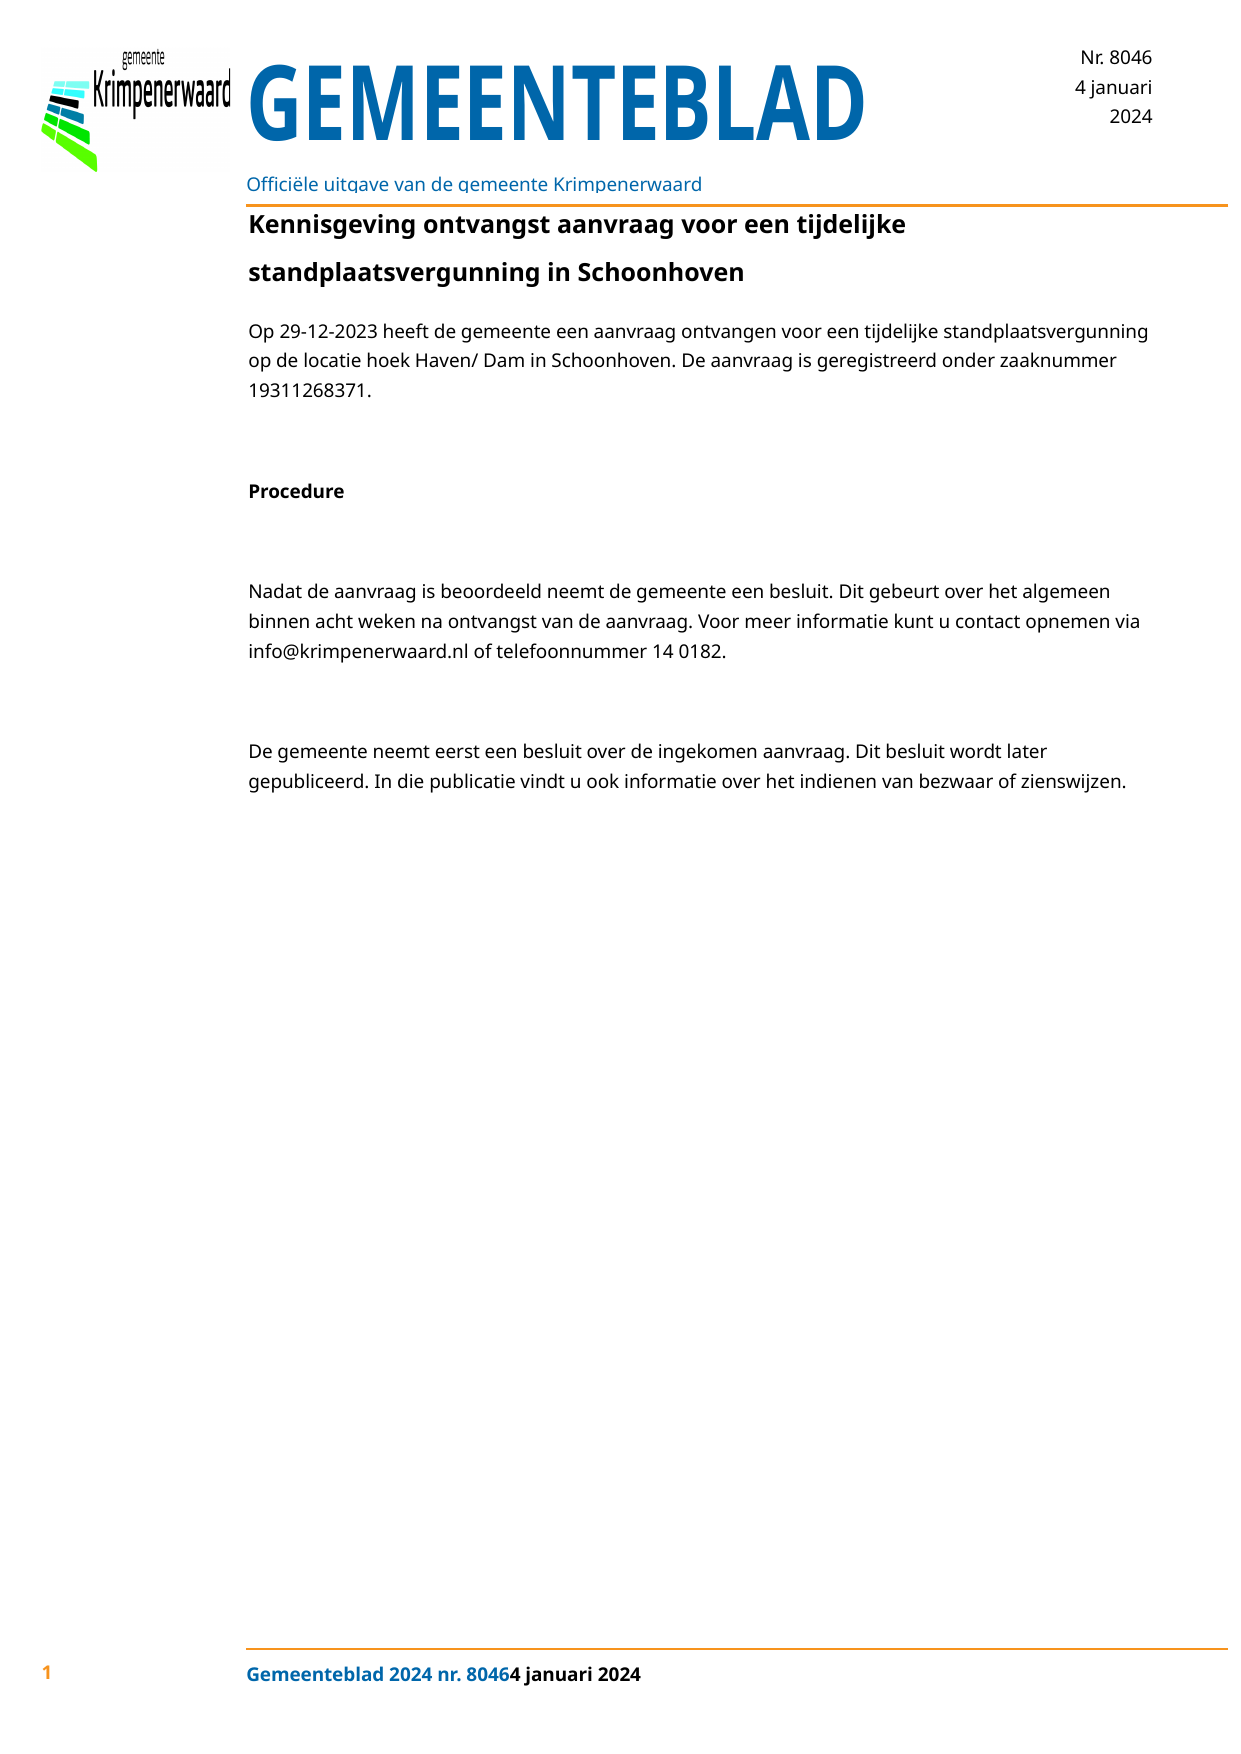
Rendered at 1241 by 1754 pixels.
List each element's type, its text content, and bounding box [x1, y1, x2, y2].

text De gemeente neemt eerst een besluit over de ingekomen aanvraag. Dit besluit wordt later gepubliceerd. In die publicatie vindt u ook informatie over het indienen van bezwaar of zienswijzen. [248, 739, 1152, 794]
text Kennisgeving ontvangst aanvraag voor een tijdelijke standplaatsvergunning in Schoonhoven [248, 207, 1152, 288]
text Procedure [248, 478, 1152, 504]
text Op 29-12-2023 heeft de gemeente een aanvraag ontvangen voor een tijdelijke standplaatsvergunning op de locatie hoek Haven/ Dam in Schoonhoven. De aanvraag is geregistreerd onder zaaknummer 19311268371. [248, 318, 1152, 403]
picture [41, 47, 231, 172]
text Nadat de aanvraag is beoordeeld neemt de gemeente een besluit. Dit gebeurt over het algemeen binnen acht weken na ontvangst van de aanvraag. Voor meer informatie kunt u contact opnemen via info@krimpenerwaard.nl of telefoonnummer 14 0182. [248, 579, 1152, 664]
